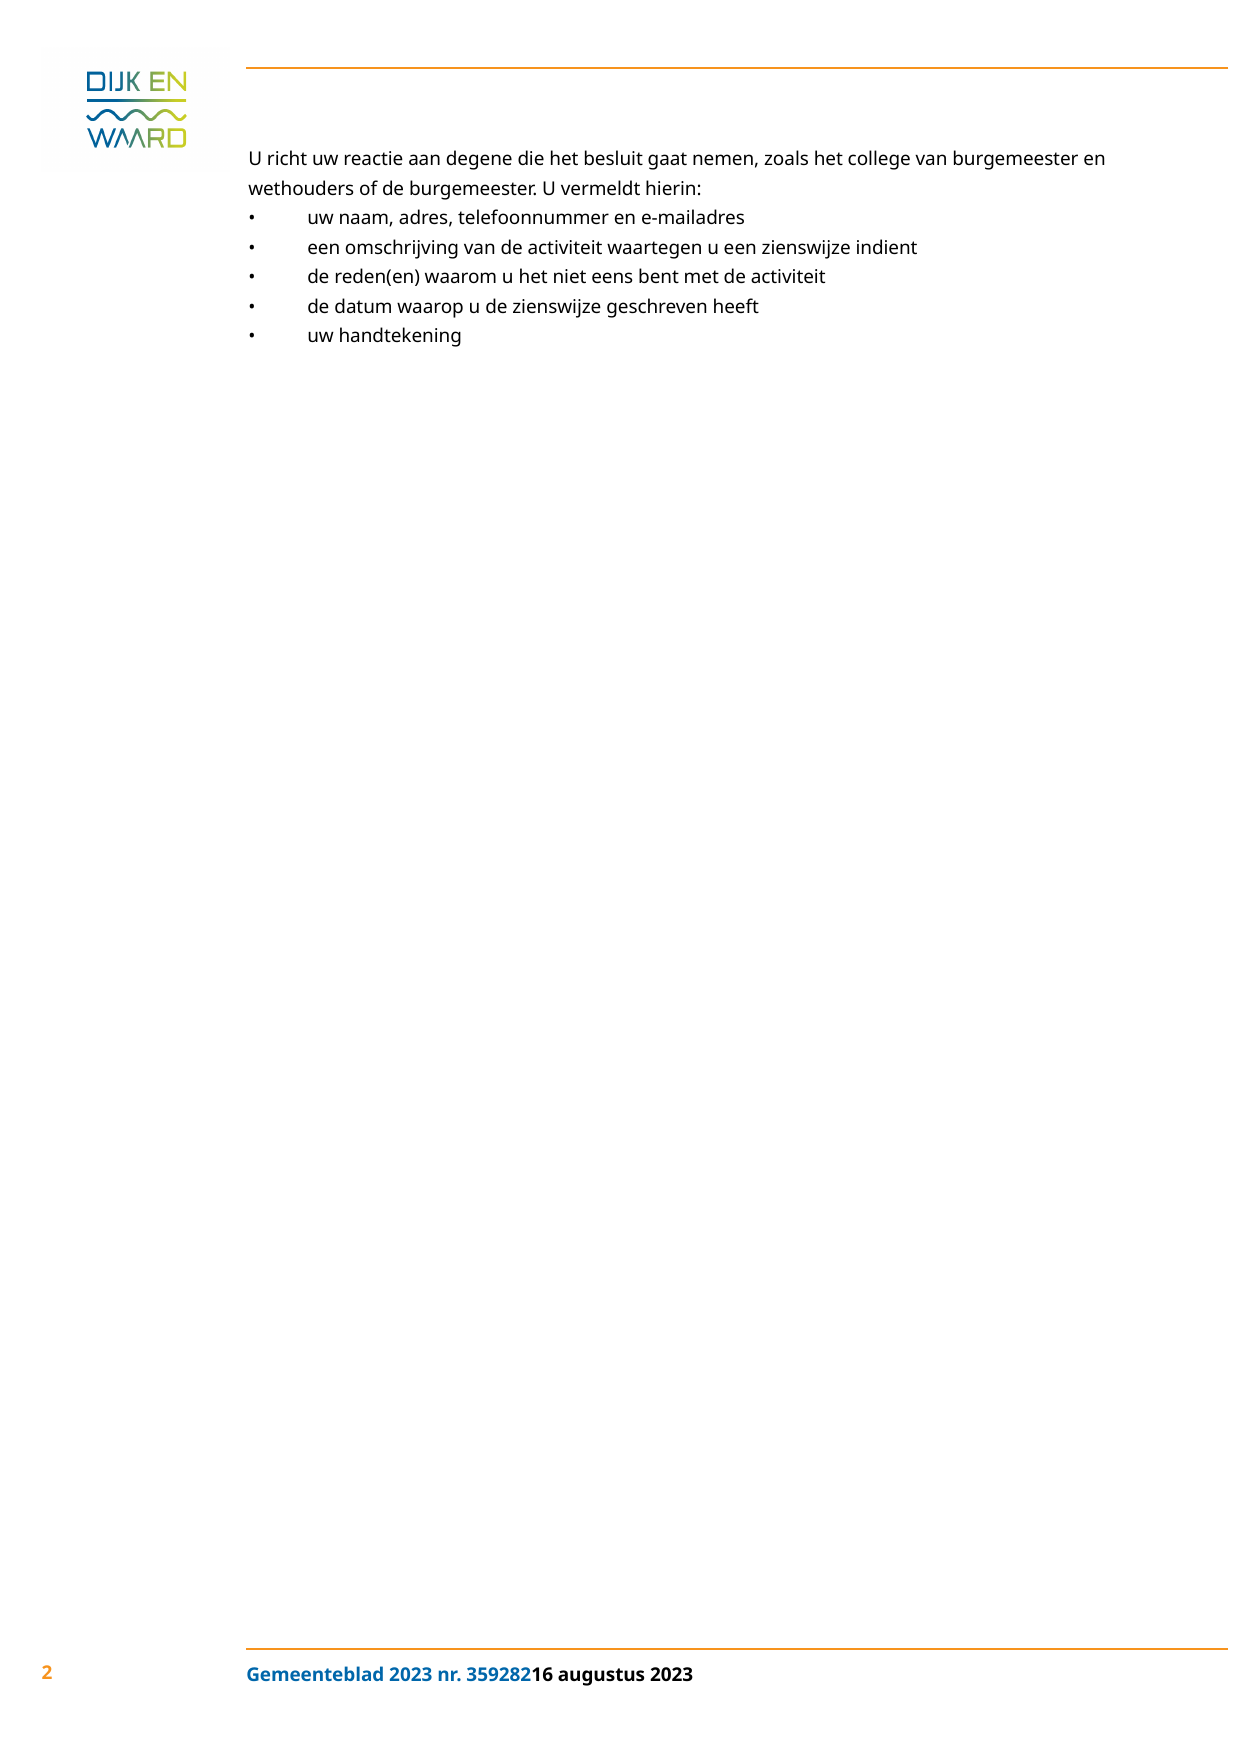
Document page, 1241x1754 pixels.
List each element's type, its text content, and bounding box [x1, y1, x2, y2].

text U richt uw reactie aan degene die het besluit gaat nemen, zoals het college van burgemeester en wethouders of de burgemeester. U vermeldt hierin: [248, 145, 1152, 201]
list uw handtekening [248, 323, 1152, 348]
picture [41, 47, 231, 172]
list uw naam, adres, telefoonnummer en e-mailadres [248, 204, 1152, 230]
list een omschrijving van de activiteit waartegen u een zienswijze indient [248, 234, 1152, 260]
list de reden(en) waarom u het niet eens bent met de activiteit [248, 263, 1152, 289]
list de datum waarop u de zienswijze geschreven heeft [248, 293, 1152, 319]
